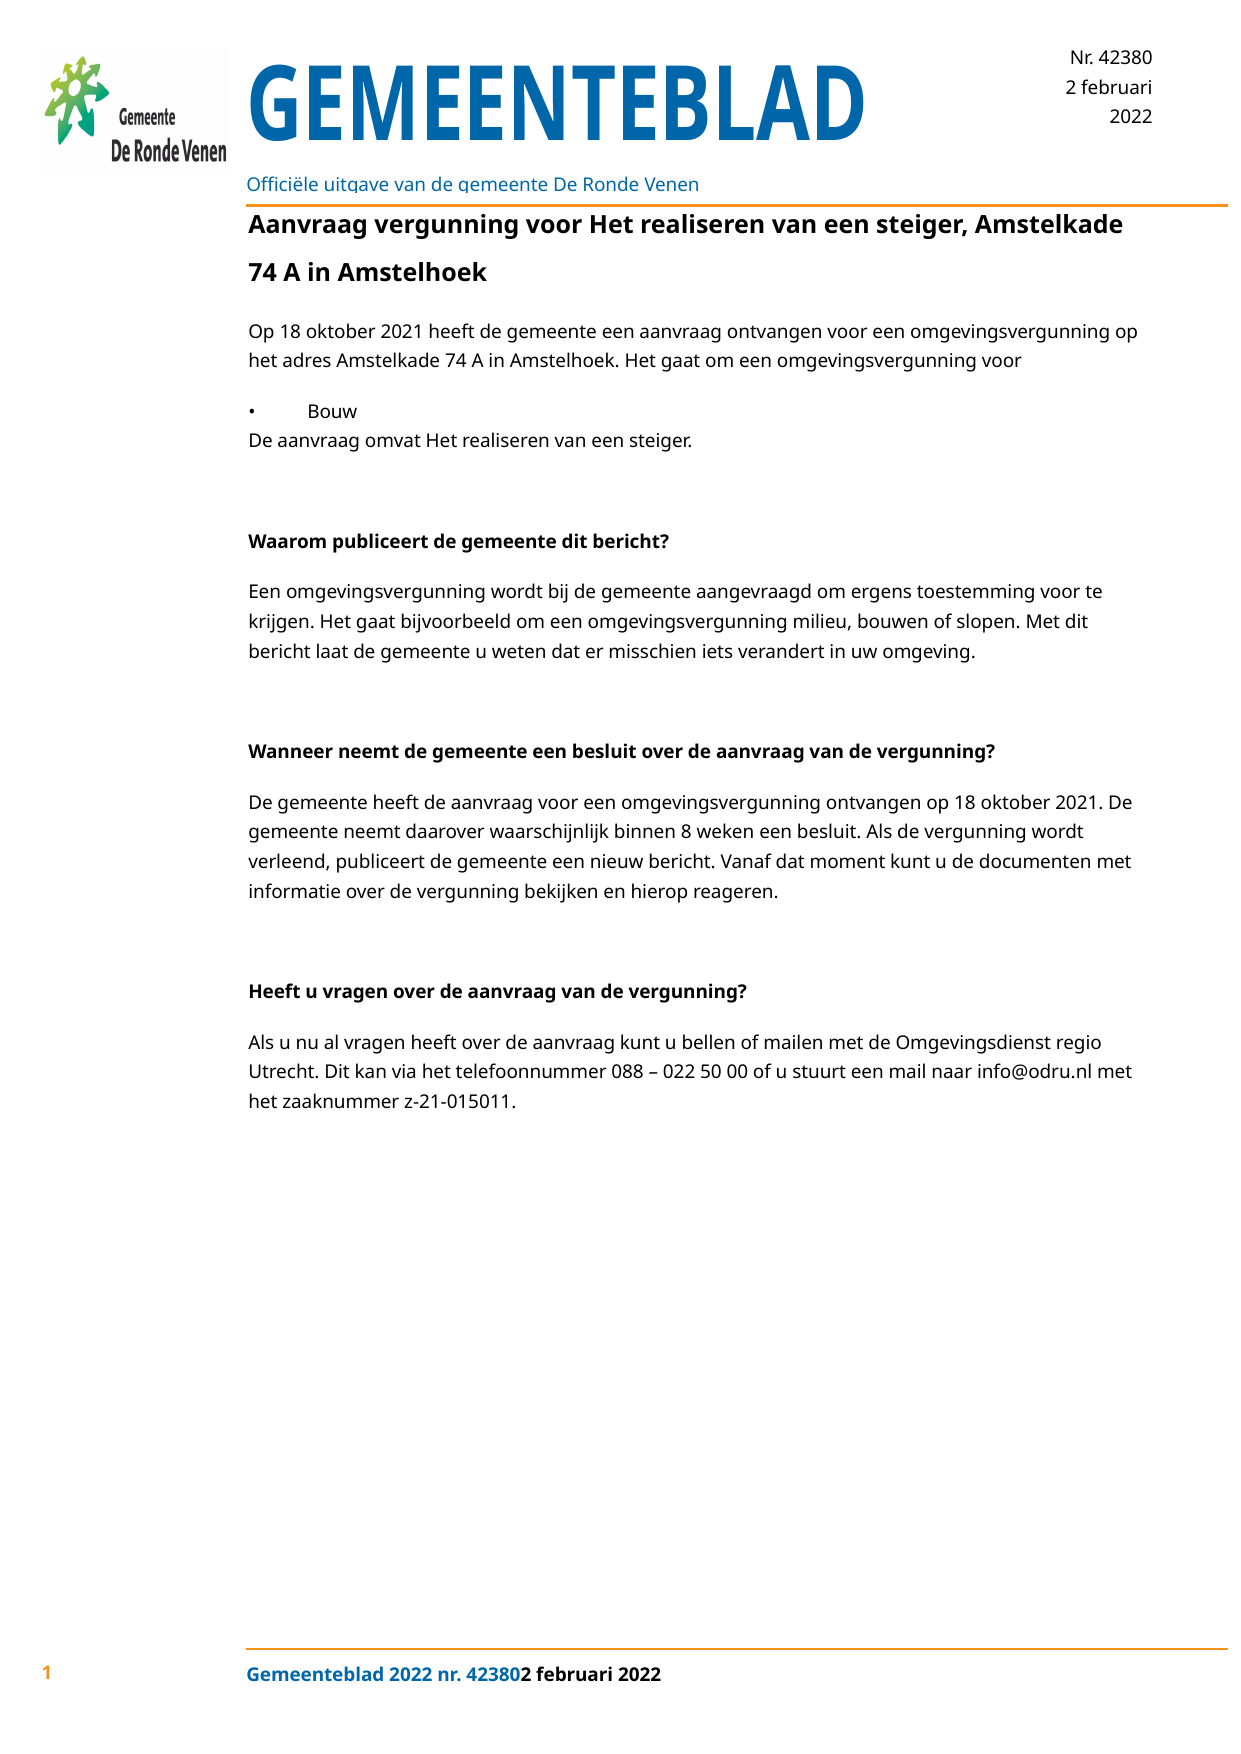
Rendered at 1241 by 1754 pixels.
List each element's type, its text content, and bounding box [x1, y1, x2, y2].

text Heeft u vragen over de aanvraag van de vergunning? [248, 979, 1152, 1004]
text De aanvraag omvat Het realiseren van een steiger. [248, 427, 1152, 453]
list Bouw [248, 398, 1152, 424]
text Een omgevingsvergunning wordt bij de gemeente aangevraagd om ergens toestemming voor te krijgen. Het gaat bijvoorbeeld om een omgevingsvergunning milieu, bouwen of slopen. Met dit bericht laat de gemeente u weten dat er misschien iets verandert in uw omgeving. [248, 579, 1152, 664]
picture [41, 47, 231, 172]
text Aanvraag vergunning voor Het realiseren van een steiger, Amstelkade 74 A in Amstelhoek [248, 207, 1152, 288]
text Waarom publiceert de gemeente dit bericht? [248, 528, 1152, 554]
text De gemeente heeft de aanvraag voor een omgevingsvergunning ontvangen op 18 oktober 2021. De gemeente neemt daarover waarschijnlijk binnen 8 weken een besluit. Als de vergunning wordt verleend, publiceert de gemeente een nieuw bericht. Vanaf dat moment kunt u de documenten met informatie over de vergunning bekijken en hierop reageren. [248, 789, 1152, 904]
text Wanneer neemt de gemeente een besluit over de aanvraag van de vergunning? [248, 739, 1152, 764]
text Als u nu al vragen heeft over de aanvraag kunt u bellen of mailen met de Omgevingsdienst regio Utrecht. Dit kan via het telefoonnummer 088 – 022 50 00 of u stuurt een mail naar info@odru.nl met het zaaknummer z-21-015011. [248, 1029, 1152, 1114]
text Op 18 oktober 2021 heeft de gemeente een aanvraag ontvangen voor een omgevingsvergunning op het adres Amstelkade 74 A in Amstelhoek. Het gaat om een omgevingsvergunning voor [248, 318, 1152, 373]
